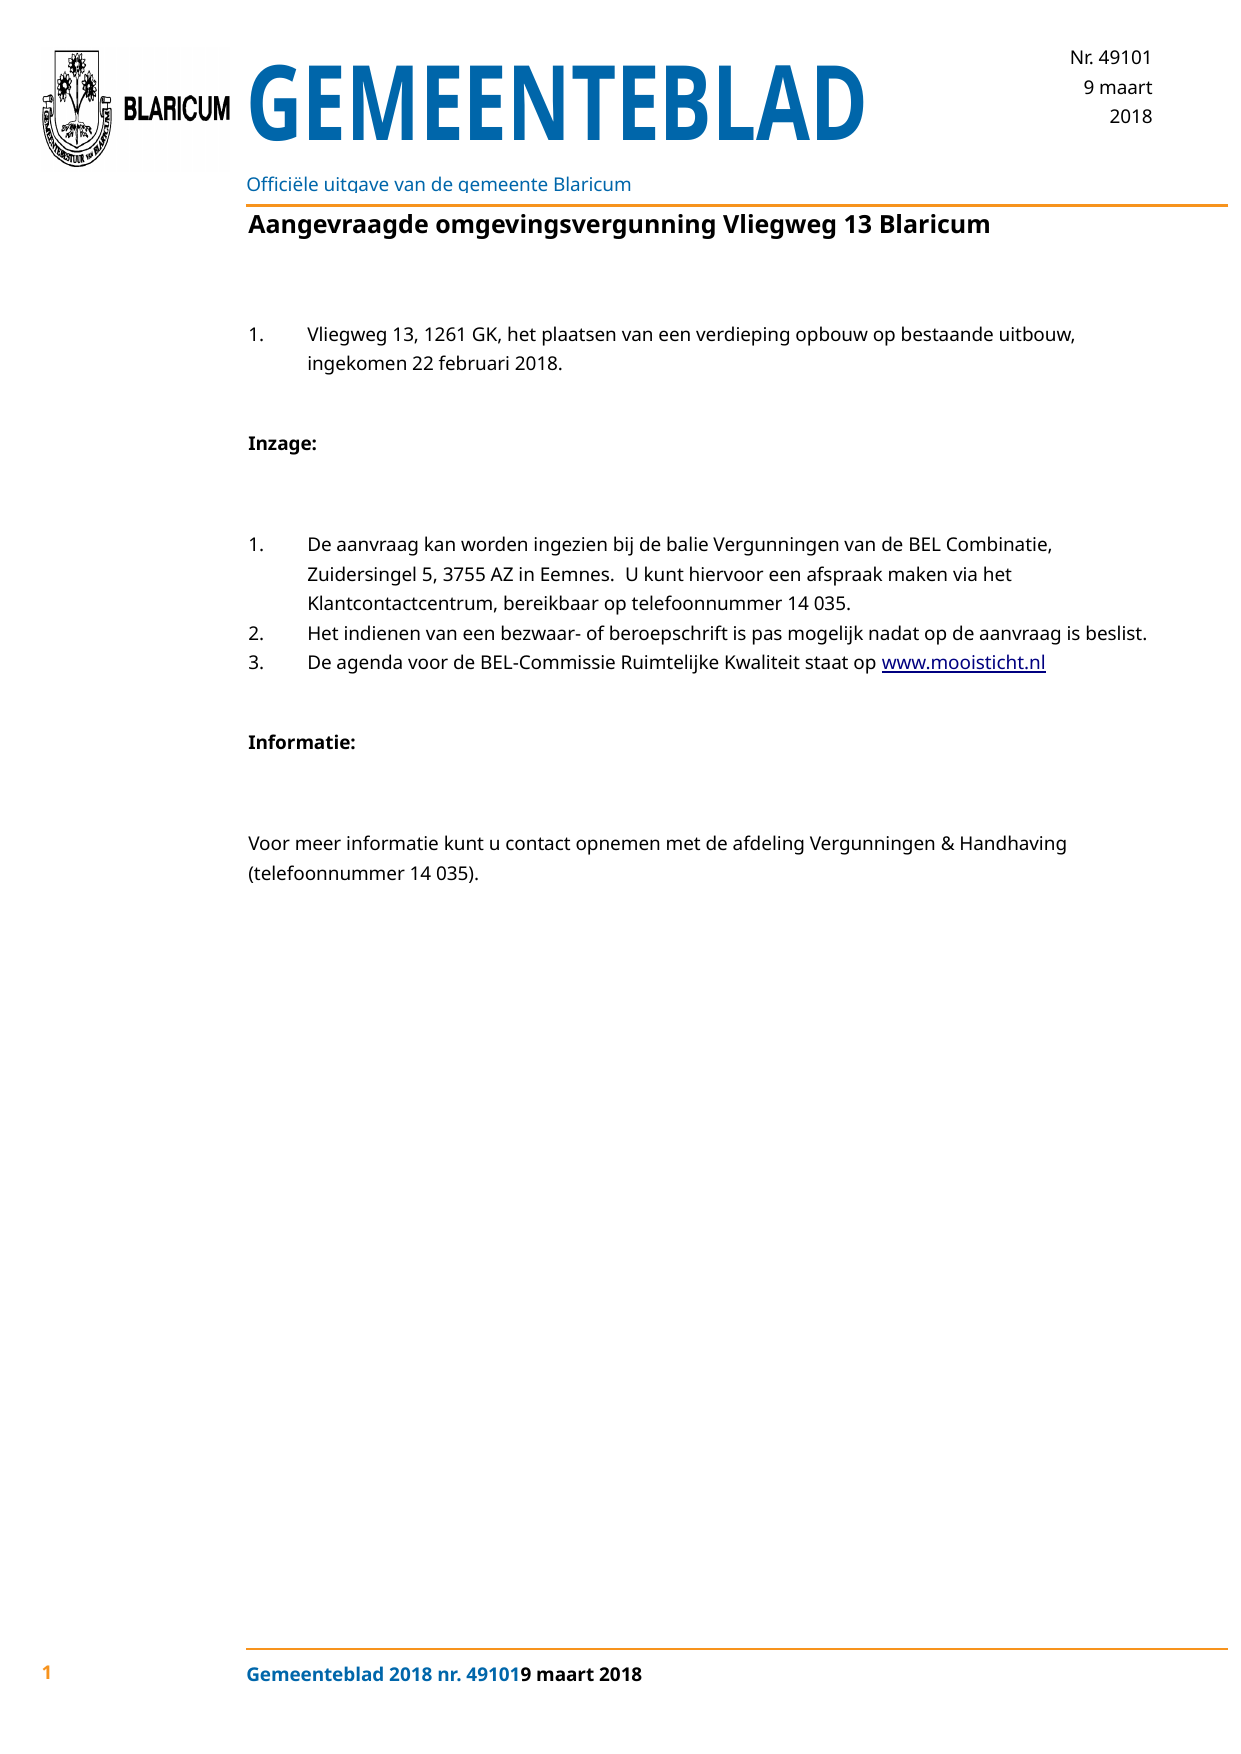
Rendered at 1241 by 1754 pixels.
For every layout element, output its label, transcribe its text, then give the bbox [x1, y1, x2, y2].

picture [41, 47, 231, 172]
text Inzage: [248, 430, 1152, 456]
list De aanvraag kan worden ingezien bij de balie Vergunningen van de BEL Combinatie, Zuidersingel 5, 3755 AZ in Eemnes. U kunt hiervoor een afspraak maken via het Klantcontactcentrum, bereikbaar op telefoonnummer 14 035. [248, 531, 1152, 616]
list De agenda voor de BEL-Commissie Ruimtelijke Kwaliteit staat op www.mooisticht.nl [248, 649, 1152, 675]
text Aangevraagde omgevingsvergunning Vliegweg 13 Blaricum [248, 207, 1152, 241]
text Informatie: [248, 729, 1152, 755]
list Het indienen van een bezwaar- of beroepschrift is pas mogelijk nadat op de aanvraag is beslist. [248, 620, 1152, 646]
text Voor meer informatie kunt u contact opnemen met de afdeling Vergunningen & Handhaving (telefoonnummer 14 035). [248, 830, 1152, 886]
list Vliegweg 13, 1261 GK, het plaatsen van een verdieping opbouw op bestaande uitbouw, ingekomen 22 februari 2018. [248, 321, 1152, 376]
